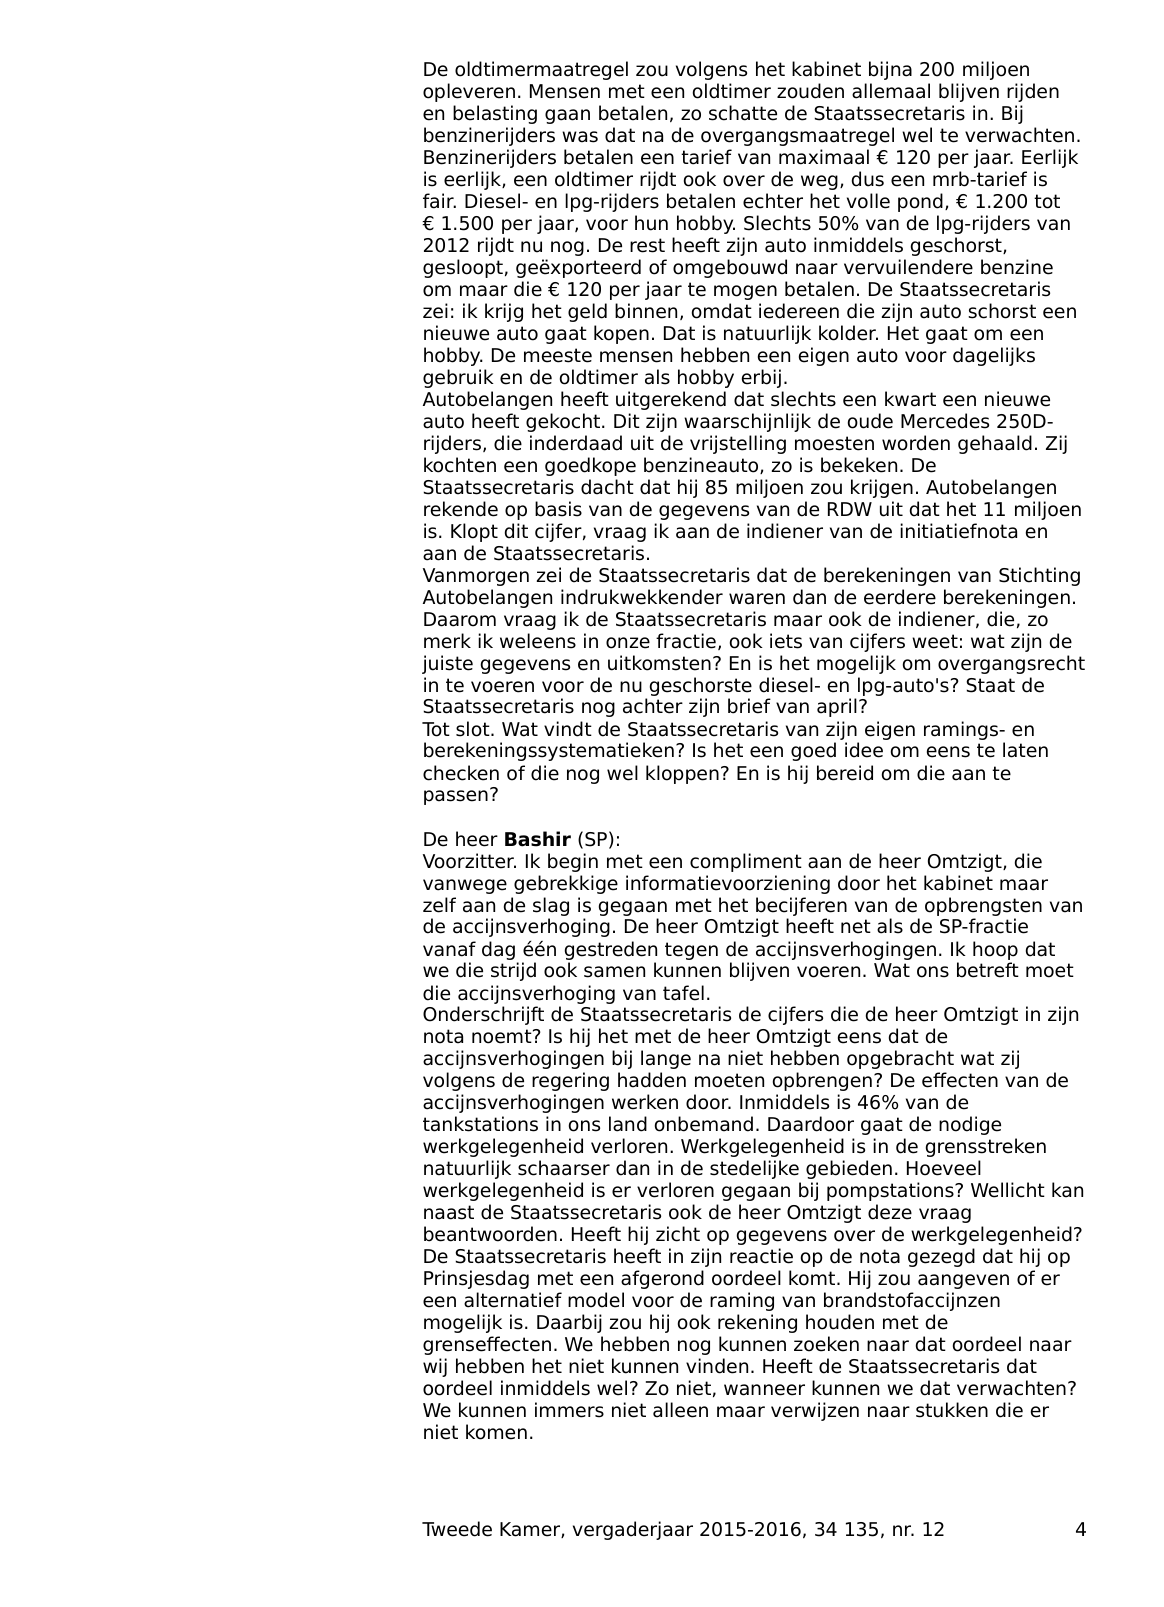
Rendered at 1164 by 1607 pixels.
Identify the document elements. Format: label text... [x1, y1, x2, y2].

text Voorzitter. Ik begin met een compliment aan de heer Omtzigt, die vanwege gebrekkige informatievoorziening door het kabinet maar zelf aan de slag is gegaan met het becijferen van de opbrengsten van de accijnsverhoging. De heer Omtzigt heeft net als de SP-fractie vanaf dag één gestreden tegen de accijnsverhogingen. Ik hoop dat we die strijd ook samen kunnen blijven voeren. Wat ons betreft moet die accijnsverhoging van tafel. [422, 851, 1087, 1004]
text De Staatssecretaris heeft in zijn reactie op de nota gezegd dat hij op Prinsjesdag met een afgerond oordeel komt. Hij zou aangeven of er een alternatief model voor de raming van brandstofaccijnzen mogelijk is. Daarbij zou hij ook rekening houden met de grenseffecten. We hebben nog kunnen zoeken naar dat oordeel naar wij hebben het niet kunnen vinden. Heeft de Staatssecretaris dat oordeel inmiddels wel? Zo niet, wanneer kunnen we dat verwachten? We kunnen immers niet alleen maar verwijzen naar stukken die er niet komen. [422, 1246, 1087, 1444]
text De oldtimermaatregel zou volgens het kabinet bijna 200 miljoen opleveren. Mensen met een oldtimer zouden allemaal blijven rijden en belasting gaan betalen, zo schatte de Staatssecretaris in. Bij benzinerijders was dat na de overgangsmaatregel wel te verwachten. Benzinerijders betalen een tarief van maximaal € 120 per jaar. Eerlijk is eerlijk, een oldtimer rijdt ook over de weg, dus een mrb-tarief is fair. Diesel- en lpg-rijders betalen echter het volle pond, € 1.200 tot € 1.500 per jaar, voor hun hobby. Slechts 50% van de lpg-rijders van 2012 rijdt nu nog. De rest heeft zijn auto inmiddels geschorst, gesloopt, geëxporteerd of omgebouwd naar vervuilendere benzine om maar die € 120 per jaar te mogen betalen. De Staatssecretaris zei: ik krijg het geld binnen, omdat iedereen die zijn auto schorst een nieuwe auto gaat kopen. Dat is natuurlijk kolder. Het gaat om een hobby. De meeste mensen hebben een eigen auto voor dagelijks gebruik en de oldtimer als hobby erbij. [422, 59, 1087, 389]
text Onderschrijft de Staatssecretaris de cijfers die de heer Omtzigt in zijn nota noemt? Is hij het met de heer Omtzigt eens dat de accijnsverhogingen bij lange na niet hebben opgebracht wat zij volgens de regering hadden moeten opbrengen? De effecten van de accijnsverhogingen werken door. Inmiddels is 46% van de tankstations in ons land onbemand. Daardoor gaat de nodige werkgelegenheid verloren. Werkgelegenheid is in de grensstreken natuurlijk schaarser dan in de stedelijke gebieden. Hoeveel werkgelegenheid is er verloren gegaan bij pompstations? Wellicht kan naast de Staatssecretaris ook de heer Omtzigt deze vraag beantwoorden. Heeft hij zicht op gegevens over de werkgelegenheid? [422, 1004, 1087, 1246]
text Vanmorgen zei de Staatssecretaris dat de berekeningen van Stichting Autobelangen indrukwekkender waren dan de eerdere berekeningen. Daarom vraag ik de Staatssecretaris maar ook de indiener, die, zo merk ik weleens in onze fractie, ook iets van cijfers weet: wat zijn de juiste gegevens en uitkomsten? En is het mogelijk om overgangsrecht in te voeren voor de nu geschorste diesel- en lpg-auto's? Staat de Staatssecretaris nog achter zijn brief van april? [422, 564, 1087, 718]
text Tot slot. Wat vindt de Staatssecretaris van zijn eigen ramings- en berekeningssystematieken? Is het een goed idee om eens te laten checken of die nog wel kloppen? En is hij bereid om die aan te passen? [422, 718, 1087, 806]
text De heer Bashir (SP): [422, 828, 1087, 851]
text Autobelangen heeft uitgerekend dat slechts een kwart een nieuwe auto heeft gekocht. Dit zijn waarschijnlijk de oude Mercedes 250D-rijders, die inderdaad uit de vrijstelling moesten worden gehaald. Zij kochten een goedkope benzineauto, zo is bekeken. De Staatssecretaris dacht dat hij 85 miljoen zou krijgen. Autobelangen rekende op basis van de gegevens van de RDW uit dat het 11 miljoen is. Klopt dit cijfer, vraag ik aan de indiener van de initiatiefnota en aan de Staatssecretaris. [422, 389, 1087, 564]
